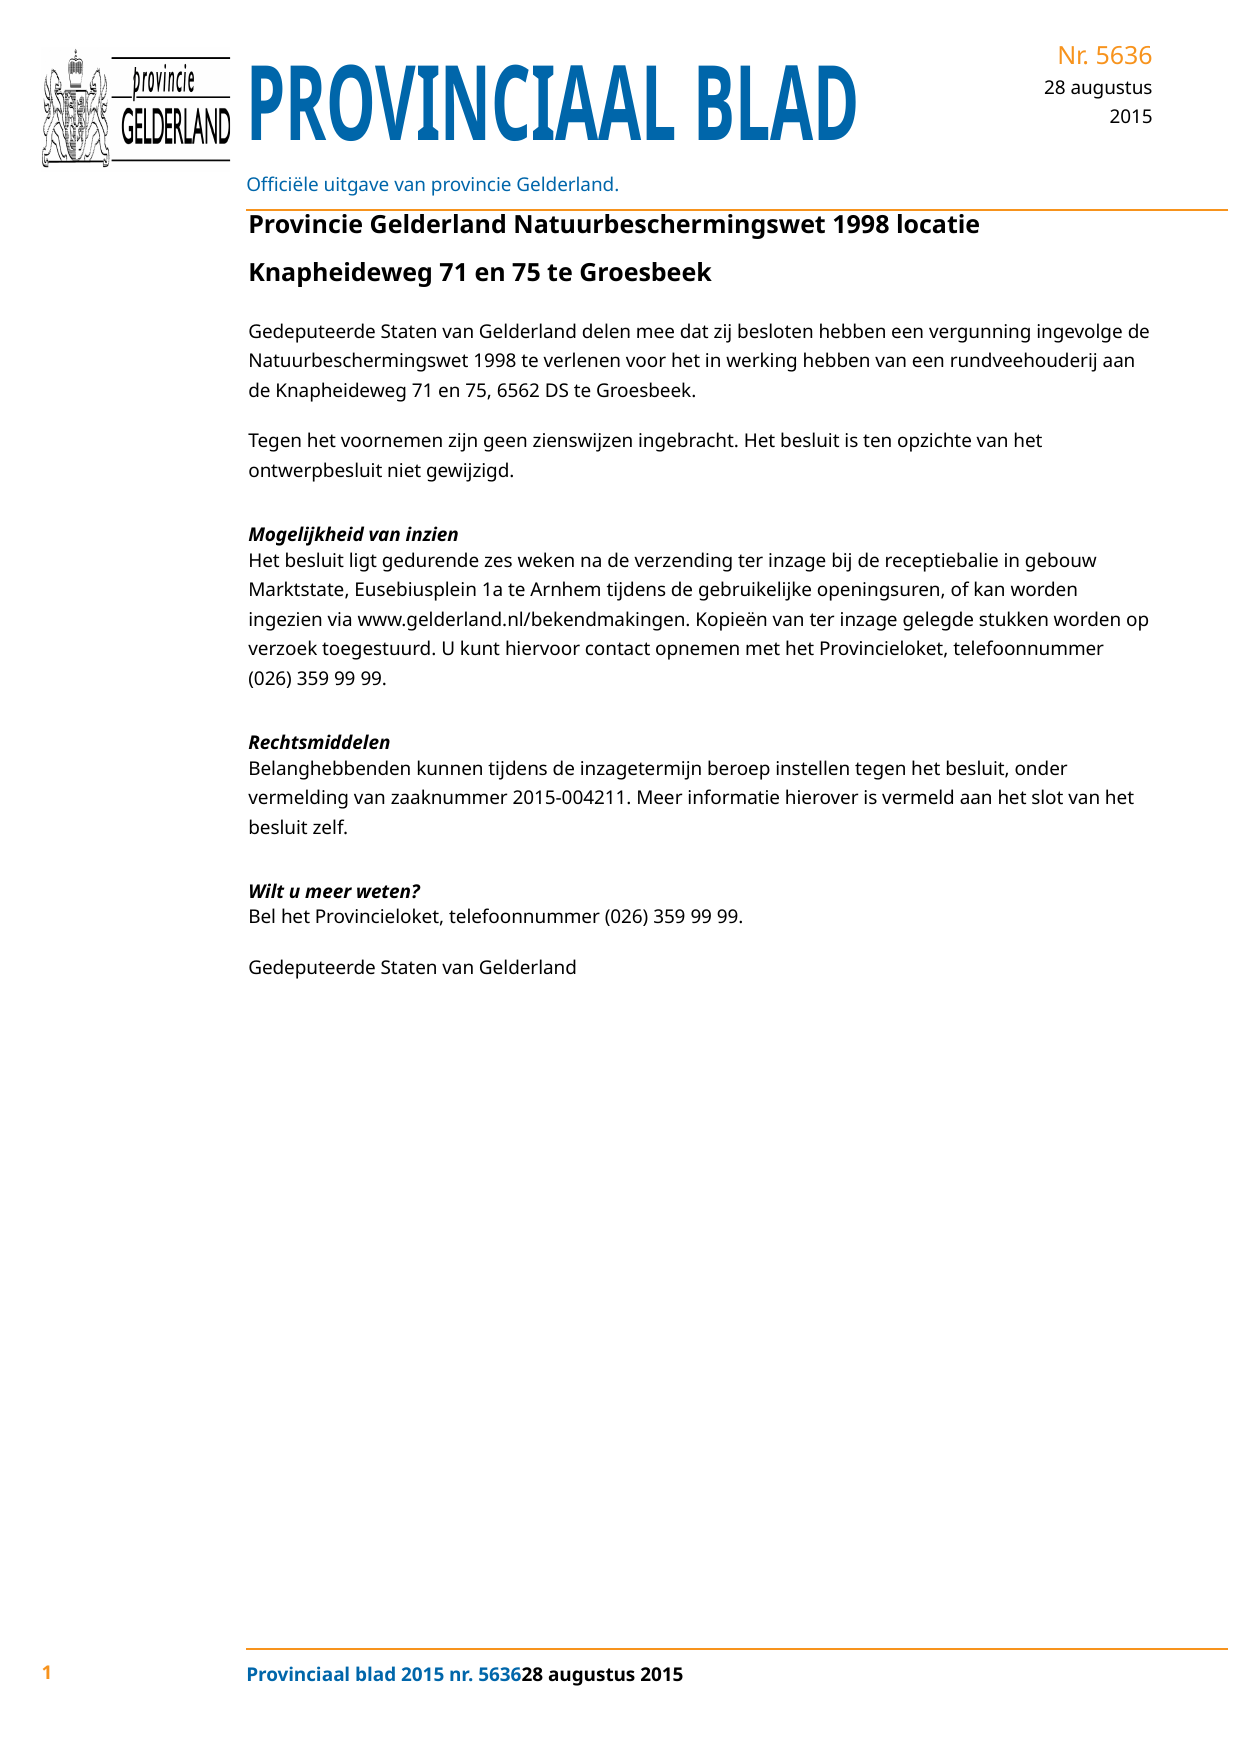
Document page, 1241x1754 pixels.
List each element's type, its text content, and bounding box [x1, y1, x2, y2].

text Bel het Provincieloket, telefoonnummer (026) 359 99 99. [248, 904, 1152, 929]
text Mogelijkheid van inzien [248, 521, 1152, 547]
text Belanghebbenden kunnen tijdens de inzagetermijn beroep instellen tegen het besluit, onder vermelding van zaaknummer 2015-004211. Meer informatie hierover is vermeld aan het slot van het besluit zelf. [248, 755, 1152, 840]
text Provincie Gelderland Natuurbeschermingswet 1998 locatie Knapheideweg 71 en 75 te Groesbeek [248, 211, 1152, 288]
text Gedeputeerde Staten van Gelderland [248, 954, 1152, 980]
text Het besluit ligt gedurende zes weken na de verzending ter inzage bij de receptiebalie in gebouw Marktstate, Eusebiusplein 1a te Arnhem tijdens de gebruikelijke openingsuren, of kan worden ingezien via www.gelderland.nl/bekendmakingen. Kopieën van ter inzage gelegde stukken worden op verzoek toegestuurd. U kunt hiervoor contact opnemen met het Provincieloket, telefoonnummer (026) 359 99 99. [248, 547, 1152, 691]
text Gedeputeerde Staten van Gelderland delen mee dat zij besloten hebben een vergunning ingevolge de Natuurbeschermingswet 1998 te verlenen voor het in werking hebben van een rundveehouderij aan de Knapheideweg 71 en 75, 6562 DS te Groesbeek. [248, 318, 1152, 403]
picture [41, 47, 231, 172]
text Wilt u meer weten? [248, 878, 1152, 904]
text Tegen het voornemen zijn geen zienswijzen ingebracht. Het besluit is ten opzichte van het ontwerpbesluit niet gewijzigd. [248, 427, 1152, 483]
text Rechtsmiddelen [248, 729, 1152, 755]
